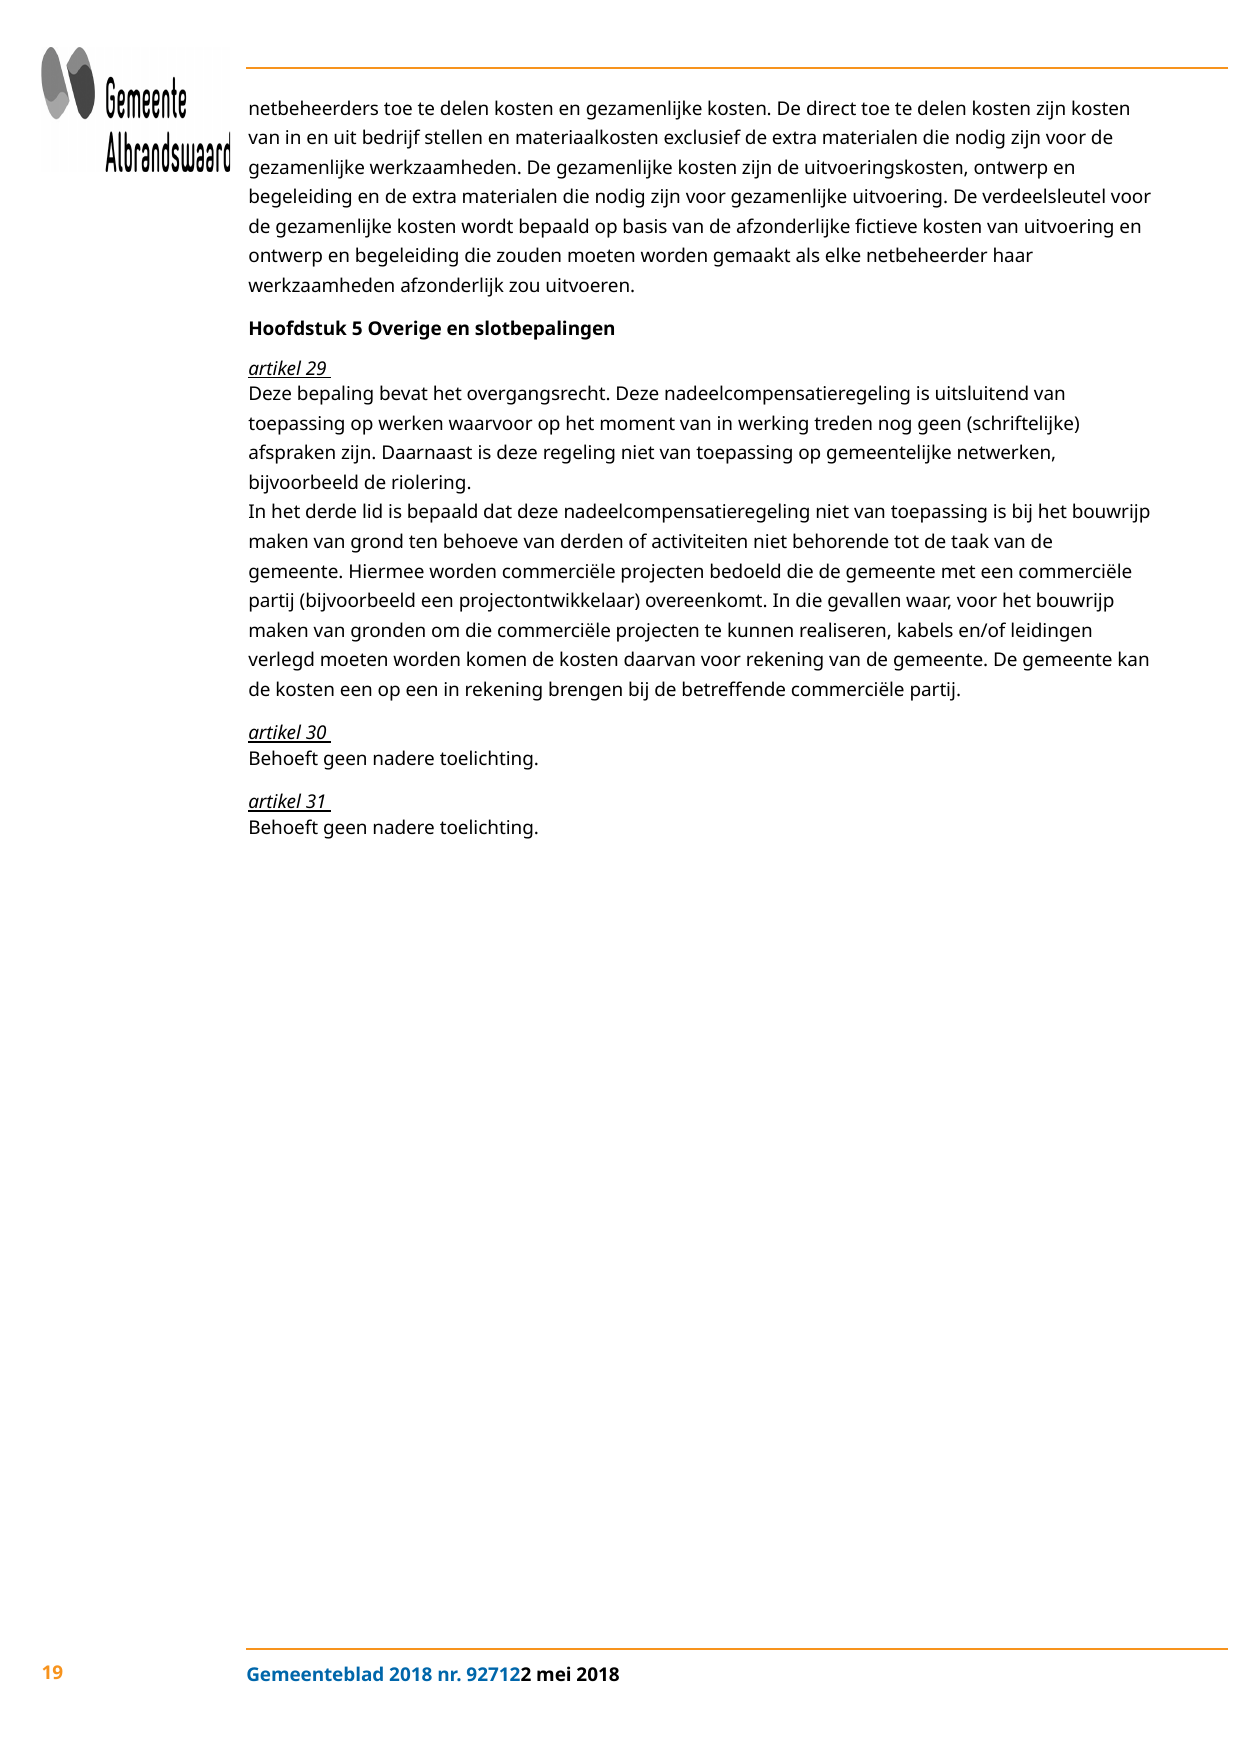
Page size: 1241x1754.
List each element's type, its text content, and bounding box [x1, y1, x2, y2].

text netbeheerders toe te delen kosten en gezamenlijke kosten. De direct toe te delen kosten zijn kosten van in en uit bedrijf stellen en materiaalkosten exclusief de extra materialen die nodig zijn voor de gezamenlijke werkzaamheden. De gezamenlijke kosten zijn de uitvoeringskosten, ontwerp en begeleiding en de extra materialen die nodig zijn voor gezamenlijke uitvoering. De verdeelsleutel voor de gezamenlijke kosten wordt bepaald op basis van de afzonderlijke fictieve kosten van uitvoering en ontwerp en begeleiding die zouden moeten worden gemaakt als elke netbeheerder haar werkzaamheden afzonderlijk zou uitvoeren. [248, 95, 1152, 298]
text Behoeft geen nadere toelichting. [248, 814, 1152, 840]
picture [41, 47, 231, 172]
text artikel 30 [248, 719, 1152, 745]
text artikel 31 [248, 788, 1152, 814]
text Behoeft geen nadere toelichting. [248, 745, 1152, 771]
text artikel 29 [248, 355, 1152, 380]
text In het derde lid is bepaald dat deze nadeelcompensatieregeling niet van toepassing is bij het bouwrijp maken van grond ten behoeve van derden of activiteiten niet behorende tot de taak van de gemeente. Hiermee worden commerciële projecten bedoeld die de gemeente met een commerciële partij (bijvoorbeeld een projectontwikkelaar) overeenkomt. In die gevallen waar, voor het bouwrijp maken van gronden om die commerciële projecten te kunnen realiseren, kabels en/of leidingen verlegd moeten worden komen de kosten daarvan voor rekening van de gemeente. De gemeente kan de kosten een op een in rekening brengen bij de betreffende commerciële partij. [248, 499, 1152, 702]
text Deze bepaling bevat het overgangsrecht. Deze nadeelcompensatieregeling is uitsluitend van toepassing op werken waarvoor op het moment van in werking treden nog geen (schriftelijke) afspraken zijn. Daarnaast is deze regeling niet van toepassing op gemeentelijke netwerken, bijvoorbeeld de riolering. [248, 380, 1152, 495]
text Hoofdstuk 5 Overige en slotbepalingen [248, 315, 1152, 341]
